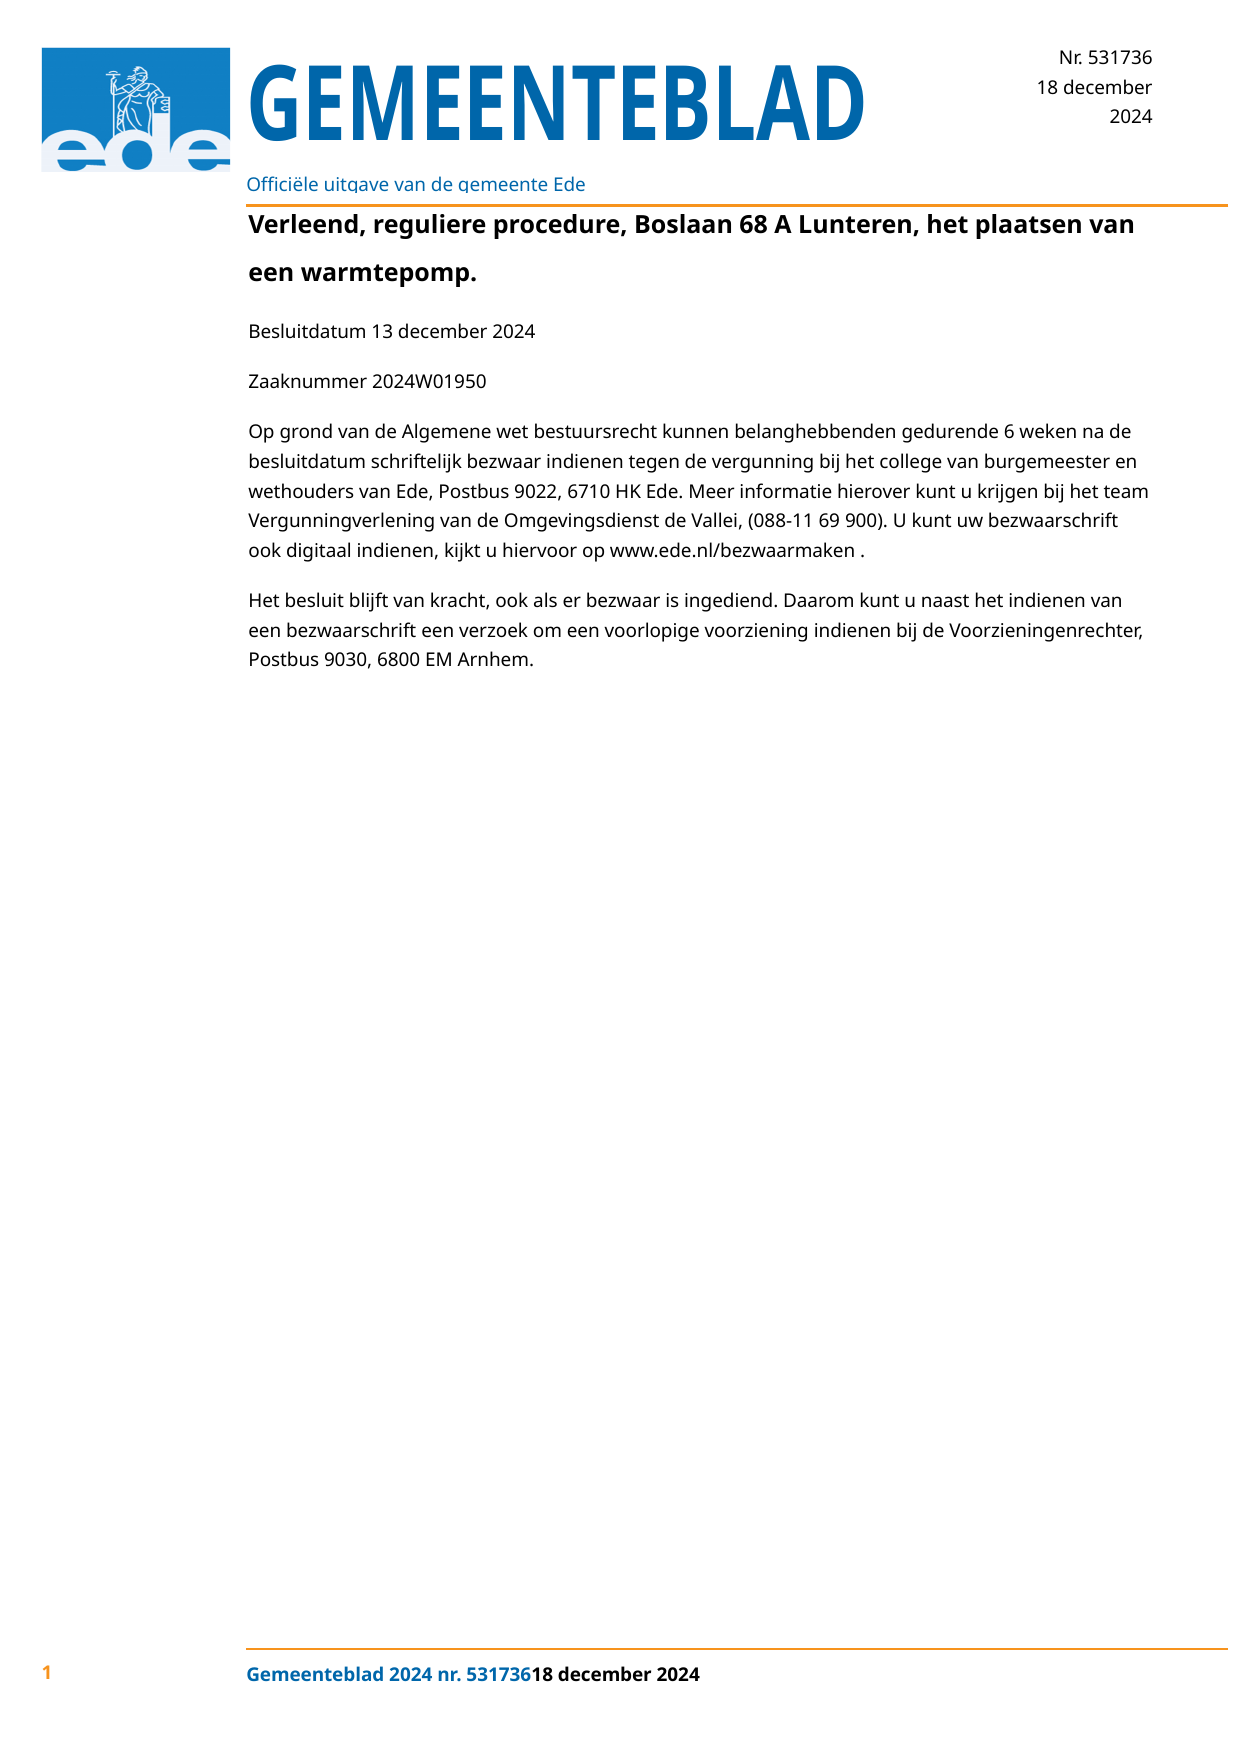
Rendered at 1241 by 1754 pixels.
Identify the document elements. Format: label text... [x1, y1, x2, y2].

text Zaaknummer 2024W01950 [248, 368, 1152, 394]
text Het besluit blijft van kracht, ook als er bezwaar is ingediend. Daarom kunt u naast het indienen van een bezwaarschrift een verzoek om een voorlopige voorziening indienen bij de Voorzieningenrechter, Postbus 9030, 6800 EM Arnhem. [248, 587, 1152, 672]
text Besluitdatum 13 december 2024 [248, 318, 1152, 344]
picture [41, 47, 231, 172]
text Verleend, reguliere procedure, Boslaan 68 A Lunteren, het plaatsen van een warmtepomp. [248, 207, 1152, 288]
text Op grond van de Algemene wet bestuursrecht kunnen belanghebbenden gedurende 6 weken na de besluitdatum schriftelijk bezwaar indienen tegen de vergunning bij het college van burgemeester en wethouders van Ede, Postbus 9022, 6710 HK Ede. Meer informatie hierover kunt u krijgen bij het team Vergunningverlening van de Omgevingsdienst de Vallei, (088-11 69 900). U kunt uw bezwaarschrift ook digitaal indienen, kijkt u hiervoor op www.ede.nl/bezwaarmaken . [248, 419, 1152, 563]
